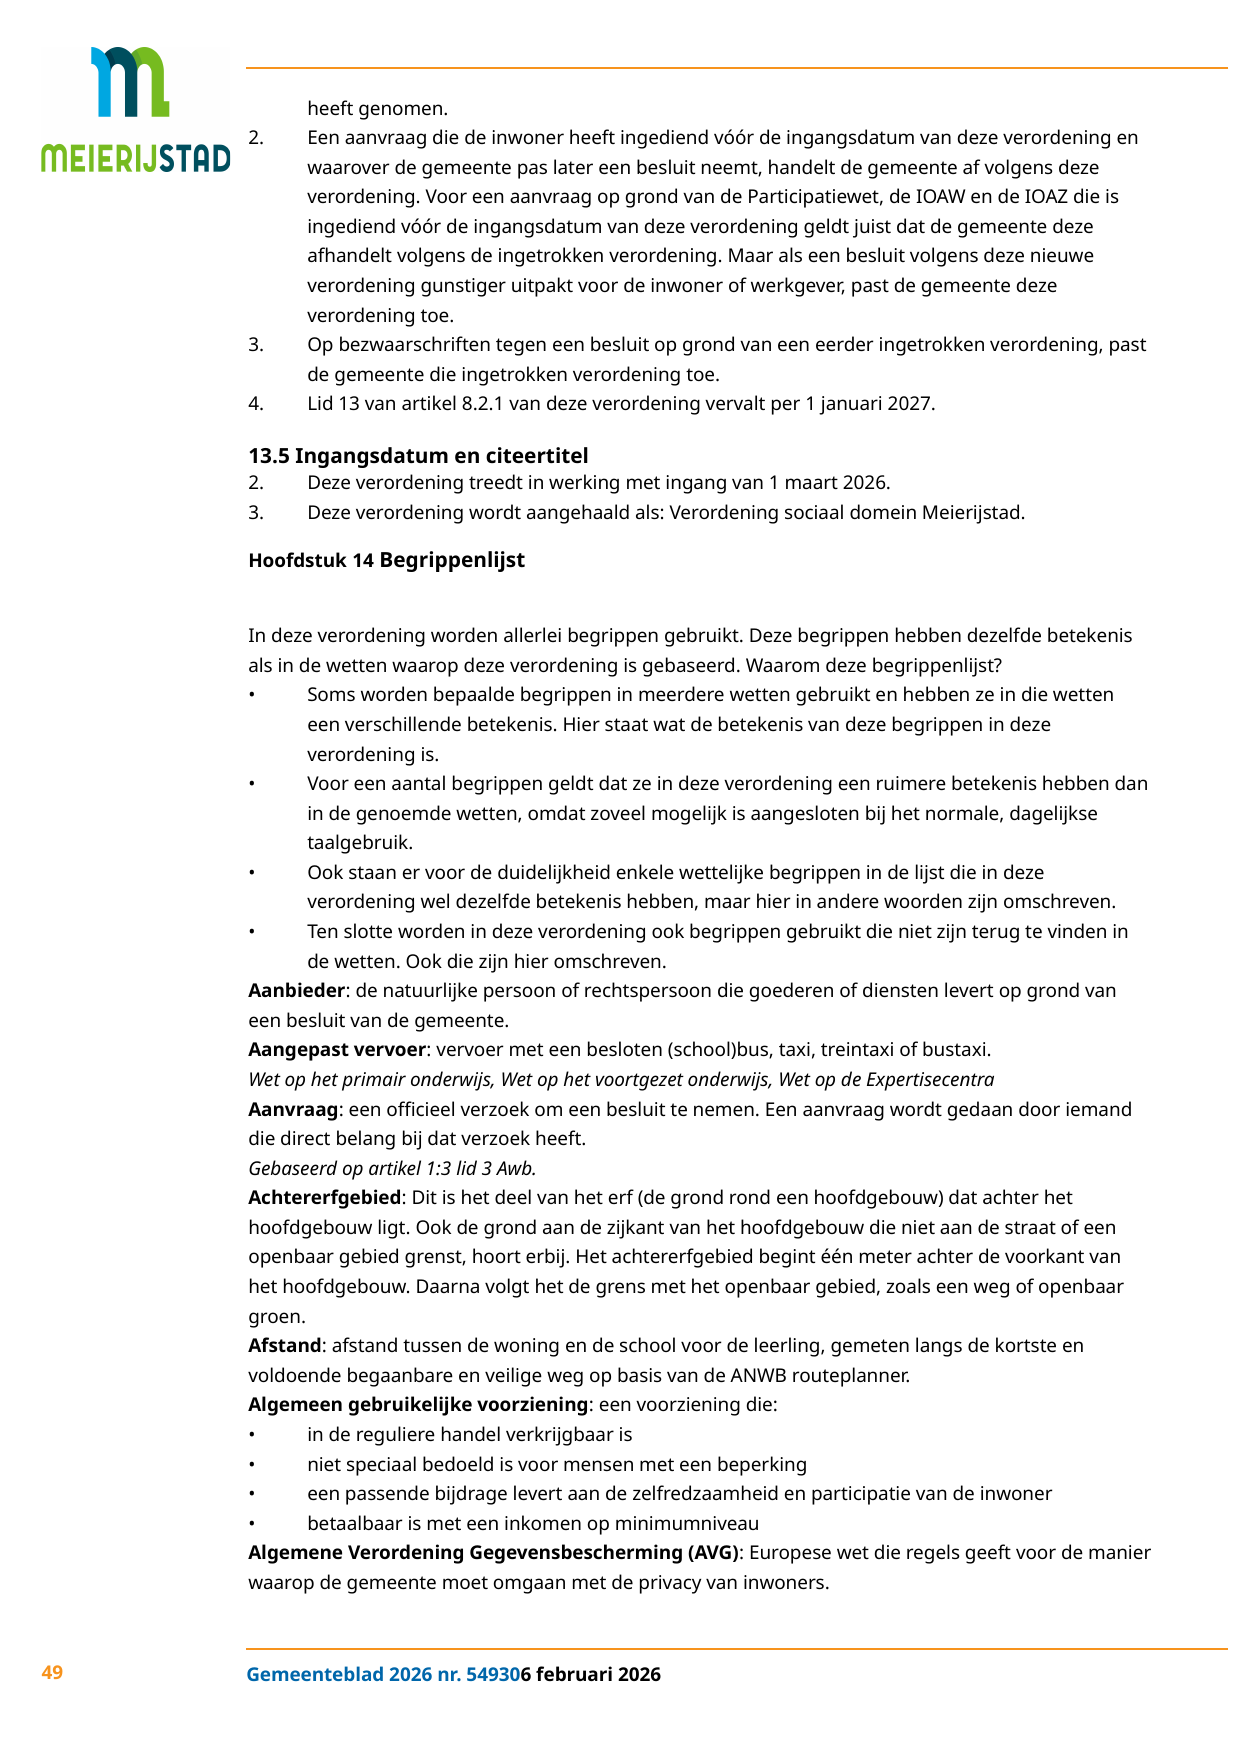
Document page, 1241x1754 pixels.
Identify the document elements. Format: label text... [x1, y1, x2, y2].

list Ook staan er voor de duidelijkheid enkele wettelijke begrippen in de lijst die in deze verordening wel dezelfde betekenis hebben, maar hier in andere woorden zijn omschreven. [248, 859, 1152, 914]
list Op bezwaarschriften tegen een besluit op grond van een eerder ingetrokken verordening, past de gemeente die ingetrokken verordening toe. [248, 331, 1152, 387]
list niet speciaal bedoeld is voor mensen met een beperking [248, 1451, 1152, 1476]
text Afstand: afstand tussen de woning en de school voor de leerling, gemeten langs de kortste en voldoende begaanbare en veilige weg op basis van de ANWB routeplanner. [248, 1332, 1152, 1388]
list Ten slotte worden in deze verordening ook begrippen gebruikt die niet zijn terug te vinden in de wetten. Ook die zijn hier omschreven. [248, 918, 1152, 973]
list betaalbaar is met een inkomen op minimumniveau [248, 1510, 1152, 1536]
text Achtererfgebied: Dit is het deel van het erf (de grond rond een hoofdgebouw) dat achter het hoofdgebouw ligt. Ook de grond aan de zijkant van het hoofdgebouw die niet aan de straat of een openbaar gebied grenst, hoort erbij. Het achtererfgebied begint één meter achter de voorkant van het hoofdgebouw. Daarna volgt het de grens met het openbaar gebied, zoals een weg of openbaar groen. [248, 1184, 1152, 1328]
text Wet op het primair onderwijs, Wet op het voortgezet onderwijs, Wet op de Expertisecentra [248, 1066, 1152, 1092]
list een passende bijdrage levert aan de zelfredzaamheid en participatie van de inwoner [248, 1480, 1152, 1506]
list Voor een aantal begrippen geldt dat ze in deze verordening een ruimere betekenis hebben dan in de genoemde wetten, omdat zoveel mogelijk is aangesloten bij het normale, dagelijkse taalgebruik. [248, 770, 1152, 855]
text Aanvraag: een officieel verzoek om een besluit te nemen. Een aanvraag wordt gedaan door iemand die direct belang bij dat verzoek heeft. [248, 1096, 1152, 1151]
list Deze verordening treedt in werking met ingang van 1 maart 2026. [248, 469, 1152, 495]
text Gebaseerd op artikel 1:3 lid 3 Awb. [248, 1155, 1152, 1181]
text In deze verordening worden allerlei begrippen gebruikt. Deze begrippen hebben dezelfde betekenis als in de wetten waarop deze verordening is gebaseerd. Waarom deze begrippenlijst? [248, 622, 1152, 678]
list Lid 13 van artikel 8.2.1 van deze verordening vervalt per 1 januari 2027. [248, 391, 1152, 416]
picture [41, 47, 231, 172]
text 13.5 Ingangsdatum en citeertitel [248, 441, 1152, 469]
list in de reguliere handel verkrijgbaar is [248, 1421, 1152, 1447]
text Aanbieder: de natuurlijke persoon of rechtspersoon die goederen of diensten levert op grond van een besluit van de gemeente. [248, 977, 1152, 1033]
text Aangepast vervoer: vervoer met een besloten (school)bus, taxi, treintaxi of bustaxi. [248, 1037, 1152, 1062]
list Een aanvraag die de inwoner heeft ingediend vóór de ingangsdatum van deze verordening en waarover de gemeente pas later een besluit neemt, handelt de gemeente af volgens deze verordening. Voor een aanvraag op grond van de Participatiewet, de IOAW en de IOAZ die is ingediend vóór de ingangsdatum van deze verordening geldt juist dat de gemeente deze afhandelt volgens de ingetrokken verordening. Maar als een besluit volgens deze nieuwe verordening gunstiger uitpakt voor de inwoner of werkgever, past de gemeente deze verordening toe. [248, 124, 1152, 328]
list heeft genomen. [248, 95, 1152, 121]
text Algemeen gebruikelijke voorziening: een voorziening die: [248, 1392, 1152, 1417]
text Hoofdstuk 14 Begrippenlijst [248, 545, 1152, 573]
text Algemene Verordening Gegevensbescherming (AVG): Europese wet die regels geeft voor de manier waarop de gemeente moet omgaan met de privacy van inwoners. [248, 1539, 1152, 1595]
list Soms worden bepaalde begrippen in meerdere wetten gebruikt en hebben ze in die wetten een verschillende betekenis. Hier staat wat de betekenis van deze begrippen in deze verordening is. [248, 682, 1152, 766]
list Deze verordening wordt aangehaald als: Verordening sociaal domein Meierijstad. [248, 499, 1152, 525]
